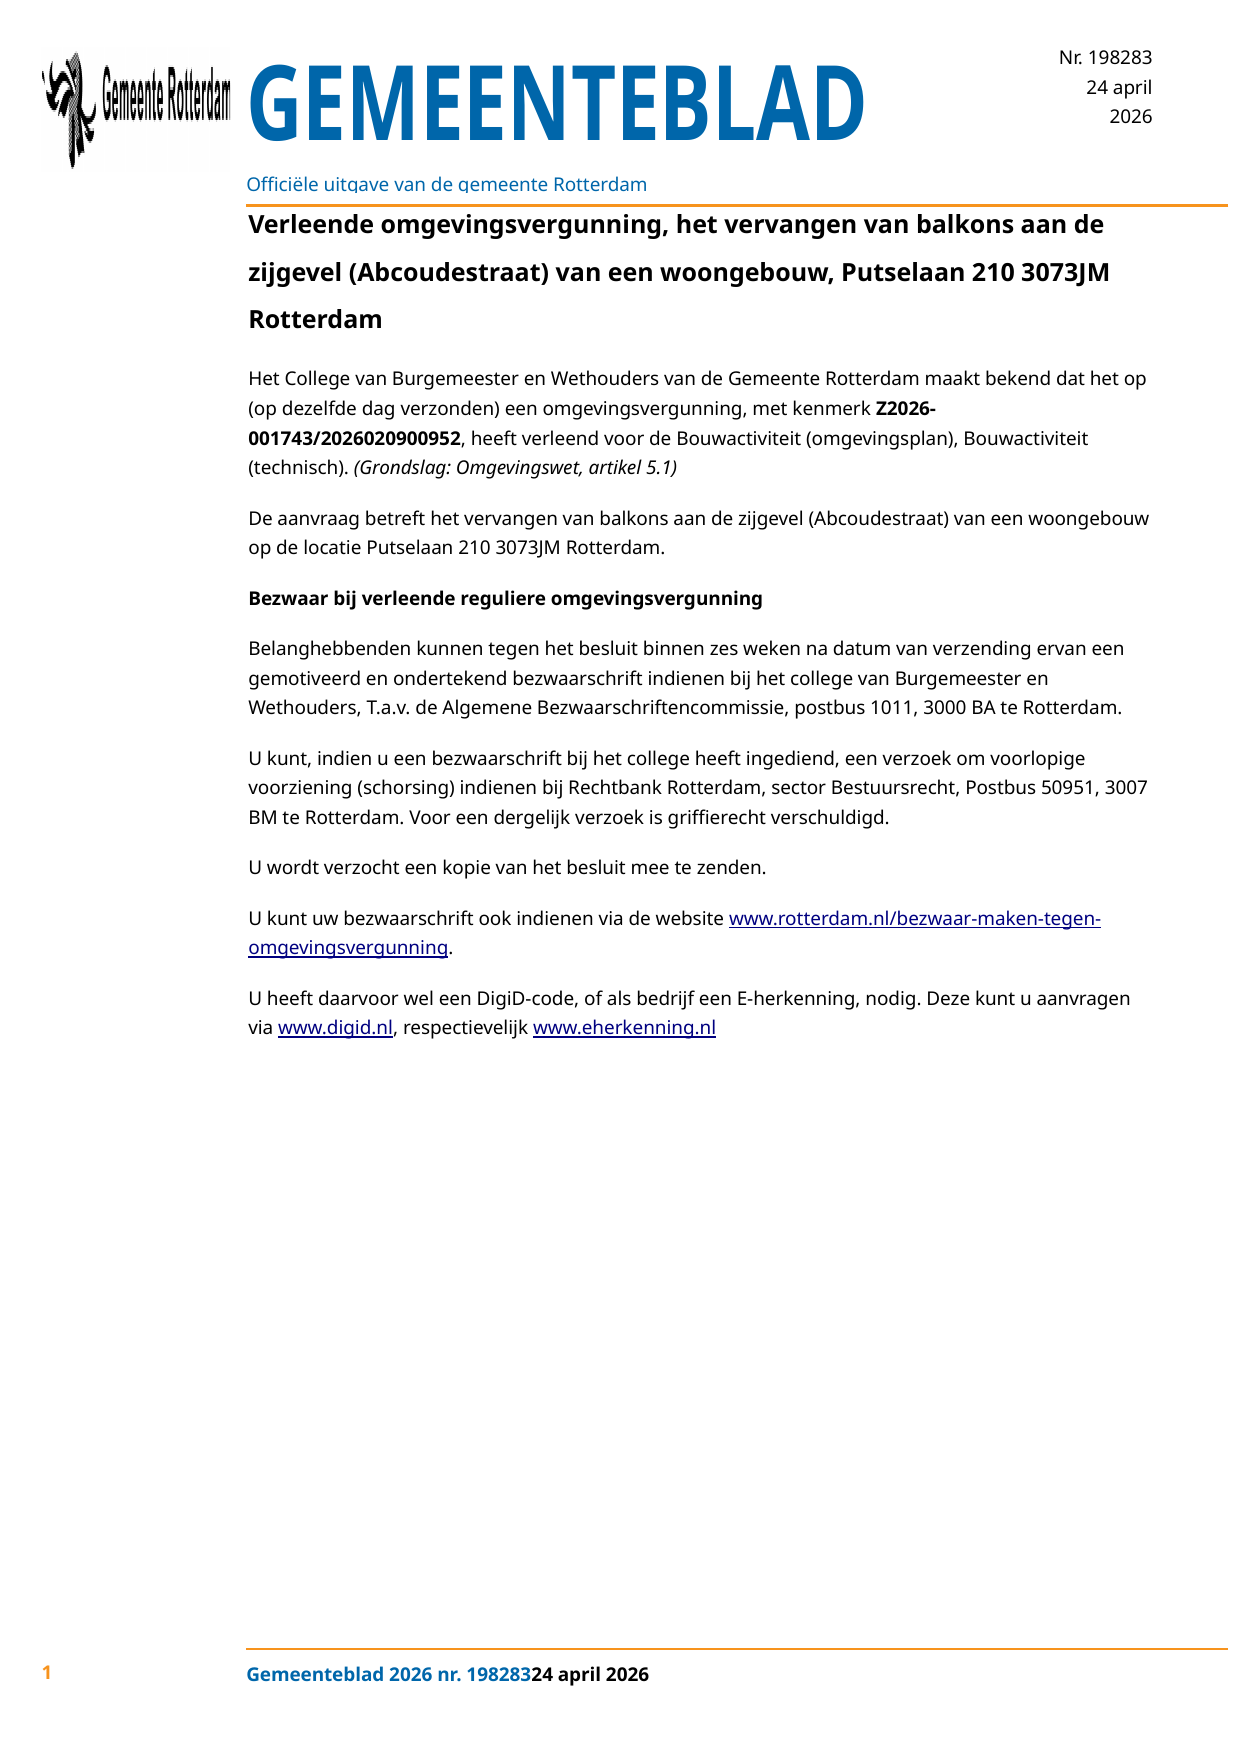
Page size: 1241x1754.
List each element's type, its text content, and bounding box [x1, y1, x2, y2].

text Het College van Burgemeester en Wethouders van de Gemeente Rotterdam maakt bekend dat het op (op dezelfde dag verzonden) een omgevingsvergunning, met kenmerk Z2026-001743/2026020900952, heeft verleend voor de Bouwactiviteit (omgevingsplan), Bouwactiviteit (technisch). (Grondslag: Omgevingswet, artikel 5.1) [248, 366, 1152, 480]
text Verleende omgevingsvergunning, het vervangen van balkons aan de zijgevel (Abcoudestraat) van een woongebouw, Putselaan 210 3073JM Rotterdam [248, 207, 1152, 336]
text U wordt verzocht een kopie van het besluit mee te zenden. [248, 854, 1152, 880]
text U kunt, indien u een bezwaarschrift bij het college heeft ingediend, een verzoek om voorlopige voorziening (schorsing) indienen bij Rechtbank Rotterdam, sector Bestuursrecht, Postbus 50951, 3007 BM te Rotterdam. Voor een dergelijk verzoek is griffierecht verschuldigd. [248, 745, 1152, 829]
text Belanghebbenden kunnen tegen het besluit binnen zes weken na datum van verzending ervan een gemotiveerd en ondertekend bezwaarschrift indienen bij het college van Burgemeester en Wethouders, T.a.v. de Algemene Bezwaarschriftencommissie, postbus 1011, 3000 BA te Rotterdam. [248, 635, 1152, 720]
text U kunt uw bezwaarschrift ook indienen via de website www.rotterdam.nl/bezwaar-maken-tegen-omgevingsvergunning. [248, 905, 1152, 960]
picture [41, 47, 231, 172]
text U heeft daarvoor wel een DigiD-code, of als bedrijf een E-herkenning, nodig. Deze kunt u aanvragen via www.digid.nl, respectievelijk www.eherkenning.nl [248, 985, 1152, 1040]
text De aanvraag betreft het vervangen van balkons aan de zijgevel (Abcoudestraat) van een woongebouw op de locatie Putselaan 210 3073JM Rotterdam. [248, 505, 1152, 560]
text Bezwaar bij verleende reguliere omgevingsvergunning [248, 585, 1152, 610]
